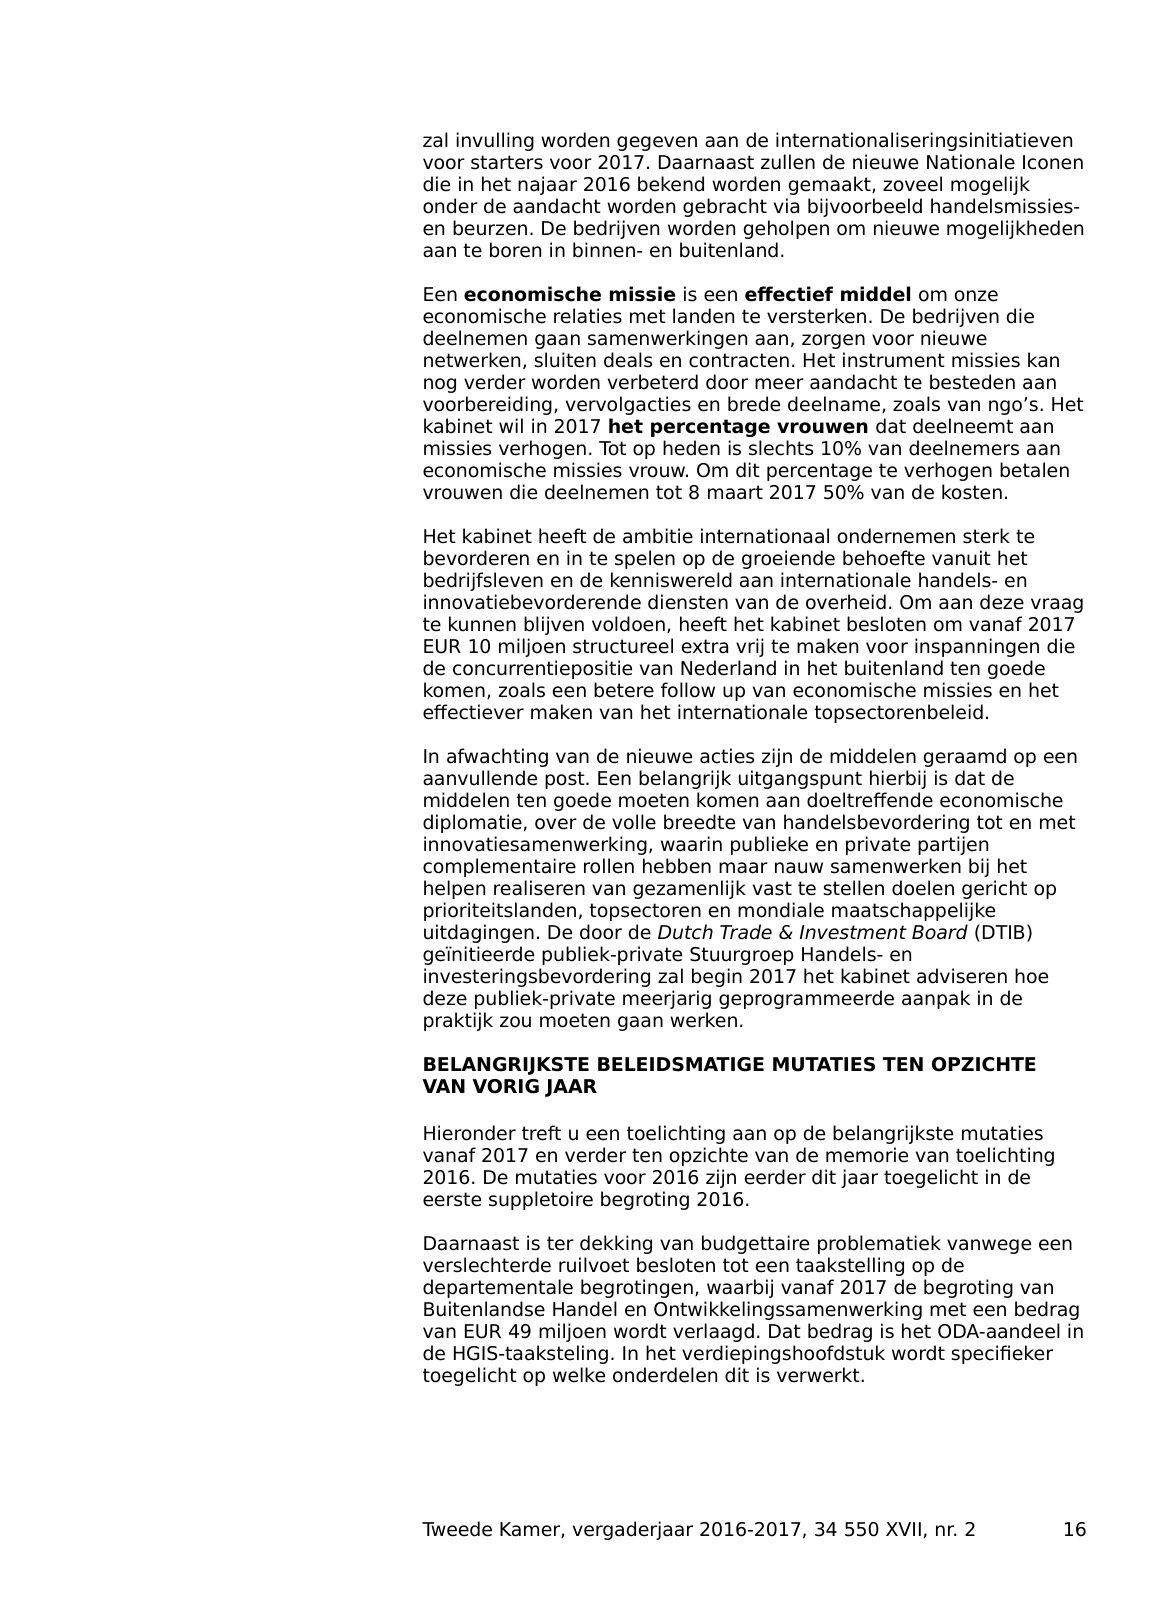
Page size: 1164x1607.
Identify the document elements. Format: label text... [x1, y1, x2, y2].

text Daarnaast is ter dekking van budgettaire problematiek vanwege een verslechterde ruilvoet besloten tot een taakstelling op de departementale begrotingen, waarbij vanaf 2017 de begroting van Buitenlandse Handel en Ontwikkelingssamenwerking met een bedrag van EUR 49 miljoen wordt verlaagd. Dat bedrag is het ODA-aandeel in de HGIS-taaksteling. In het verdiepingshoofdstuk wordt specifieker toegelicht op welke onderdelen dit is verwerkt. [422, 1233, 1087, 1387]
text Hieronder treft u een toelichting aan op de belangrijkste mutaties vanaf 2017 en verder ten opzichte van de memorie van toelichting 2016. De mutaties voor 2016 zijn eerder dit jaar toegelicht in de eerste suppletoire begroting 2016. [422, 1123, 1087, 1211]
text In afwachting van de nieuwe acties zijn de middelen geraamd op een aanvullende post. Een belangrijk uitgangspunt hierbij is dat de middelen ten goede moeten komen aan doeltreffende economische diplomatie, over de volle breedte van handelsbevordering tot en met innovatiesamenwerking, waarin publieke en private partijen complementaire rollen hebben maar nauw samenwerken bij het helpen realiseren van gezamenlijk vast te stellen doelen gericht op prioriteitslanden, topsectoren en mondiale maatschappelijke uitdagingen. De door de Dutch Trade & Investment Board (DTIB) geïnitieerde publiek-private Stuurgroep Handels- en investeringsbevordering zal begin 2017 het kabinet adviseren hoe deze publiek-private meerjarig geprogrammeerde aanpak in de praktijk zou moeten gaan werken. [422, 746, 1087, 1032]
text Een economische missie is een effectief middel om onze economische relaties met landen te versterken. De bedrijven die deelnemen gaan samenwerkingen aan, zorgen voor nieuwe netwerken, sluiten deals en contracten. Het instrument missies kan nog verder worden verbeterd door meer aandacht te besteden aan voorbereiding, vervolgacties en brede deelname, zoals van ngo’s. Het kabinet wil in 2017 het percentage vrouwen dat deelneemt aan missies verhogen. Tot op heden is slechts 10% van deelnemers aan economische missies vrouw. Om dit percentage te verhogen betalen vrouwen die deelnemen tot 8 maart 2017 50% van de kosten. [422, 284, 1087, 504]
subtitle BELANGRIJKSTE BELEIDSMATIGE MUTATIES TEN OPZICHTE VAN VORIG JAAR [422, 1054, 1087, 1098]
text Het kabinet heeft de ambitie internationaal ondernemen sterk te bevorderen en in te spelen op de groeiende behoefte vanuit het bedrijfsleven en de kenniswereld aan internationale handels- en innovatiebevorderende diensten van de overheid. Om aan deze vraag te kunnen blijven voldoen, heeft het kabinet besloten om vanaf 2017 EUR 10 miljoen structureel extra vrij te maken voor inspanningen die de concurrentiepositie van Nederland in het buitenland ten goede komen, zoals een betere follow up van economische missies en het effectiever maken van het internationale topsectorenbeleid. [422, 526, 1087, 724]
text zal invulling worden gegeven aan de internationaliseringsinitiatieven voor starters voor 2017. Daarnaast zullen de nieuwe Nationale Iconen die in het najaar 2016 bekend worden gemaakt, zoveel mogelijk onder de aandacht worden gebracht via bijvoorbeeld handelsmissies- en beurzen. De bedrijven worden geholpen om nieuwe mogelijkheden aan te boren in binnen- en buitenland. [422, 130, 1087, 262]
